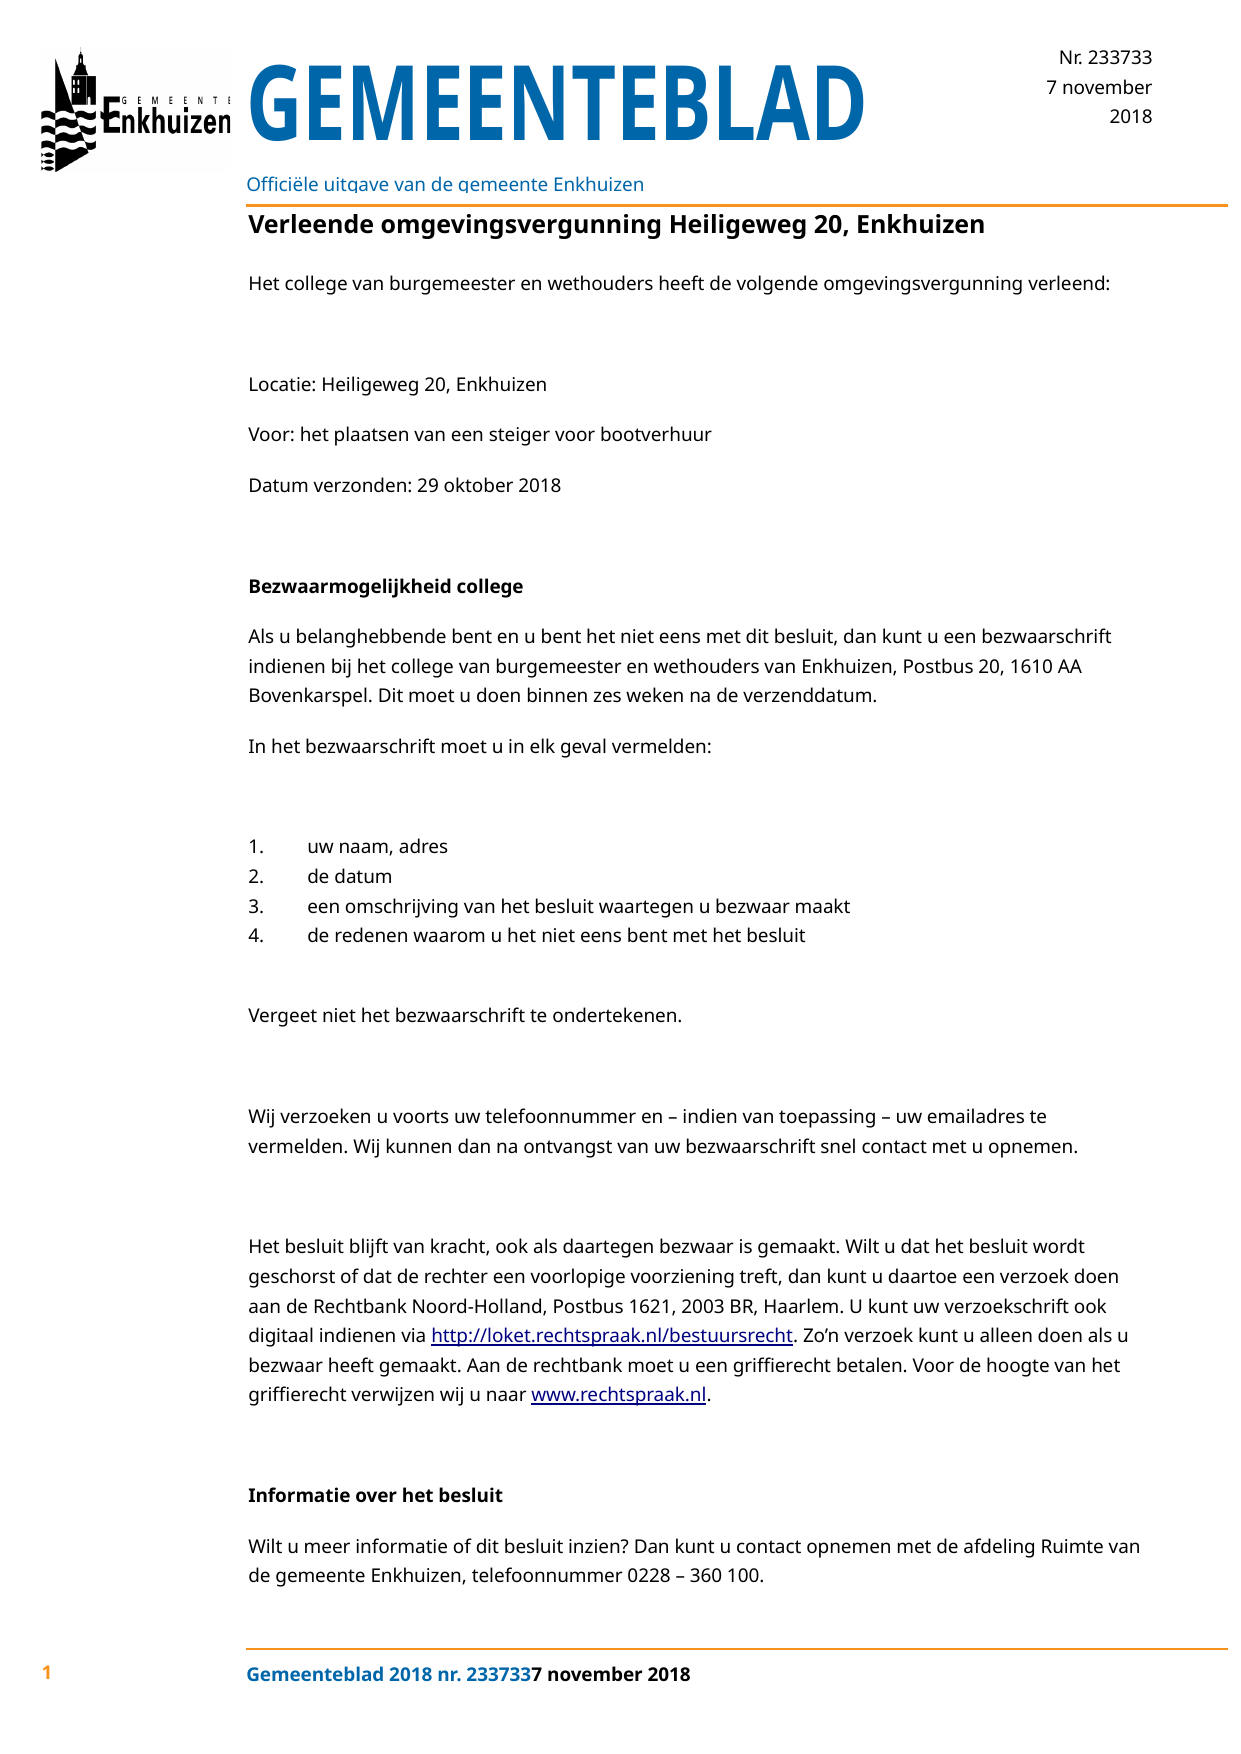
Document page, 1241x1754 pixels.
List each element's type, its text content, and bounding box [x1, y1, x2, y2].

text Als u belanghebbende bent en u bent het niet eens met dit besluit, dan kunt u een bezwaarschrift indienen bij het college van burgemeester en wethouders van Enkhuizen, Postbus 20, 1610 AA Bovenkarspel. Dit moet u doen binnen zes weken na de verzenddatum. [248, 623, 1152, 708]
list de datum [248, 863, 1152, 889]
text Wilt u meer informatie of dit besluit inzien? Dan kunt u contact opnemen met de afdeling Ruimte van de gemeente Enkhuizen, telefoonnummer 0228 – 360 100. [248, 1533, 1152, 1588]
text Locatie: Heiligeweg 20, Enkhuizen [248, 371, 1152, 397]
text Vergeet niet het bezwaarschrift te ondertekenen. [248, 1002, 1152, 1028]
text Informatie over het besluit [248, 1482, 1152, 1508]
list uw naam, adres [248, 834, 1152, 859]
text Voor: het plaatsen van een steiger voor bootverhuur [248, 422, 1152, 447]
list een omschrijving van het besluit waartegen u bezwaar maakt [248, 893, 1152, 918]
text Bezwaarmogelijkheid college [248, 573, 1152, 598]
picture [41, 47, 231, 172]
text Verleende omgevingsvergunning Heiligeweg 20, Enkhuizen [248, 207, 1152, 241]
text Wij verzoeken u voorts uw telefoonnummer en – indien van toepassing – uw emailadres te vermelden. Wij kunnen dan na ontvangst van uw bezwaarschrift snel contact met u opnemen. [248, 1103, 1152, 1158]
list de redenen waarom u het niet eens bent met het besluit [248, 922, 1152, 948]
text Het college van burgemeester en wethouders heeft de volgende omgevingsvergunning verleend: [248, 270, 1152, 296]
text Datum verzonden: 29 oktober 2018 [248, 472, 1152, 498]
text Het besluit blijft van kracht, ook als daartegen bezwaar is gemaakt. Wilt u dat het besluit wordt geschorst of dat de rechter een voorlopige voorziening treft, dan kunt u daartoe een verzoek doen aan de Rechtbank Noord-Holland, Postbus 1621, 2003 BR, Haarlem. U kunt uw verzoekschrift ook digitaal indienen via http://loket.rechtspraak.nl/bestuursrecht. Zo’n verzoek kunt u alleen doen als u bezwaar heeft gemaakt. Aan de rechtbank moet u een griffierecht betalen. Voor de hoogte van het griffierecht verwijzen wij u naar www.rechtspraak.nl. [248, 1234, 1152, 1407]
text In het bezwaarschrift moet u in elk geval vermelden: [248, 733, 1152, 758]
